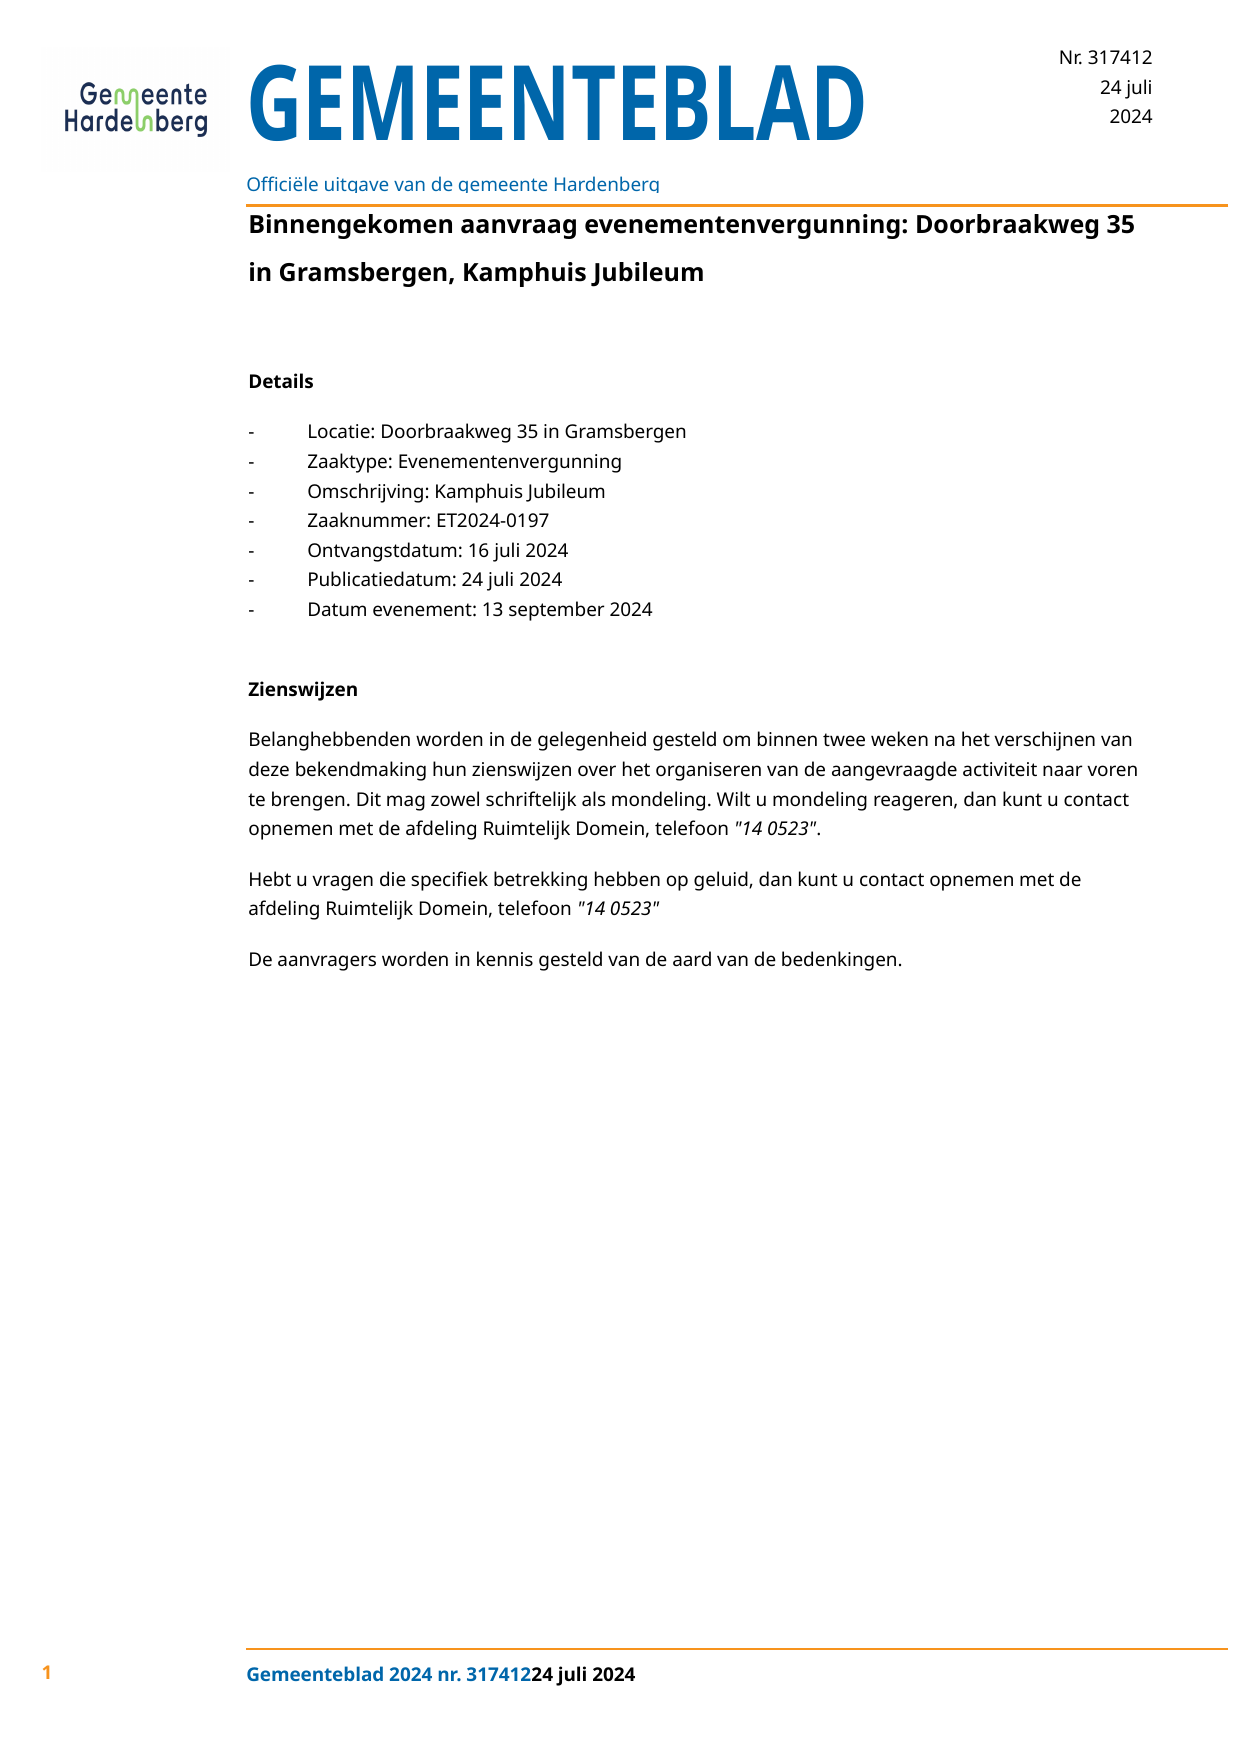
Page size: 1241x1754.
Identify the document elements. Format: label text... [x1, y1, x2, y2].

list Omschrijving: Kamphuis Jubileum [248, 478, 1152, 504]
list Datum evenement: 13 september 2024 [248, 596, 1152, 622]
text Zienswijzen [248, 676, 1152, 702]
list Ontvangstdatum: 16 juli 2024 [248, 537, 1152, 563]
text Binnengekomen aanvraag evenementenvergunning: Doorbraakweg 35 in Gramsbergen, Kamphuis Jubileum [248, 207, 1152, 288]
list Locatie: Doorbraakweg 35 in Gramsbergen [248, 419, 1152, 444]
picture [41, 47, 231, 172]
text Belanghebbenden worden in de gelegenheid gesteld om binnen twee weken na het verschijnen van deze bekendmaking hun zienswijzen over het organiseren van de aangevraagde activiteit naar voren te brengen. Dit mag zowel schriftelijk als mondeling. Wilt u mondeling reageren, dan kunt u contact opnemen met de afdeling Ruimtelijk Domein, telefoon "14 0523". [248, 727, 1152, 841]
text De aanvragers worden in kennis gesteld van de aard van de bedenkingen. [248, 946, 1152, 972]
list Publicatiedatum: 24 juli 2024 [248, 567, 1152, 592]
list Zaaknummer: ET2024-0197 [248, 507, 1152, 533]
text Hebt u vragen die specifiek betrekking hebben op geluid, dan kunt u contact opnemen met de afdeling Ruimtelijk Domein, telefoon "14 0523" [248, 866, 1152, 921]
text Details [248, 368, 1152, 394]
list Zaaktype: Evenementenvergunning [248, 448, 1152, 474]
